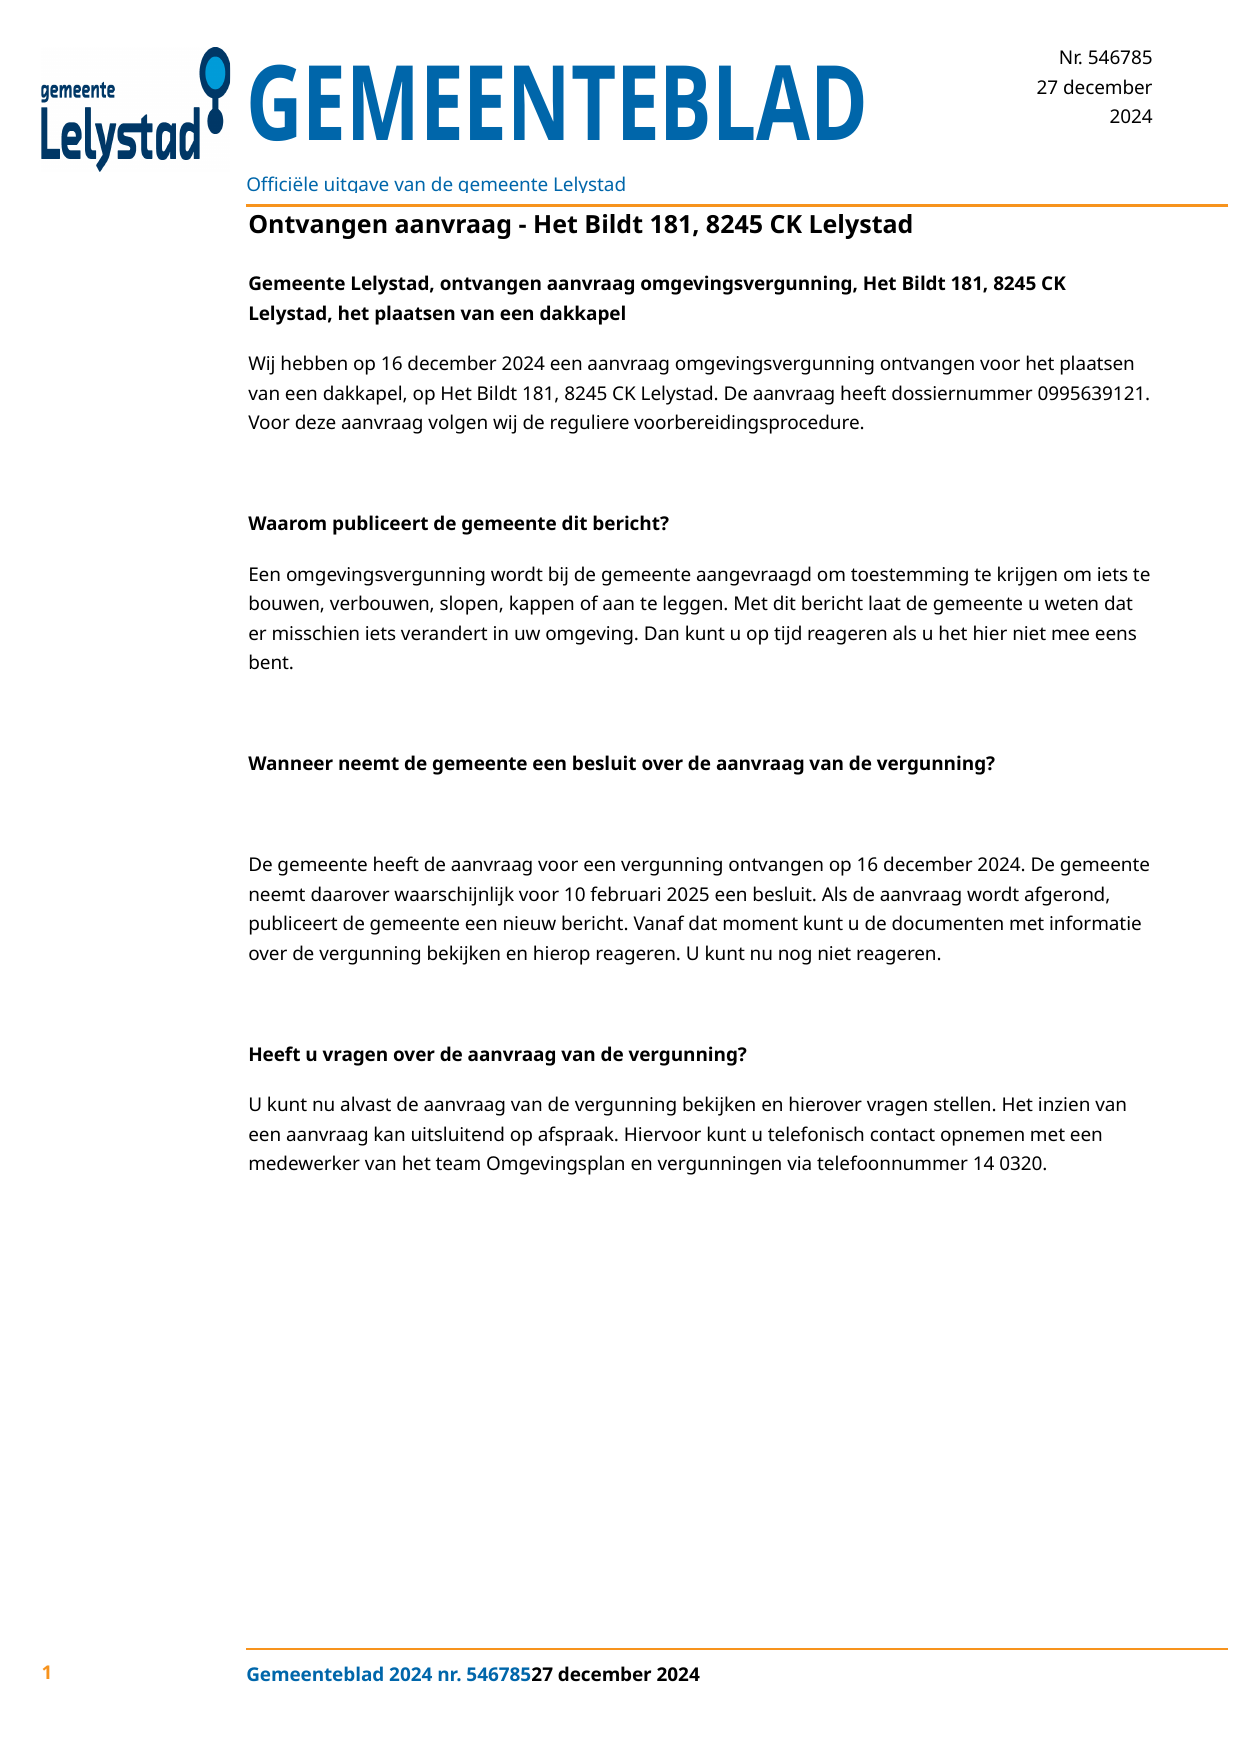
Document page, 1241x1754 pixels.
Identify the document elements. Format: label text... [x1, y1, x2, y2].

text De gemeente heeft de aanvraag voor een vergunning ontvangen op 16 december 2024. De gemeente neemt daarover waarschijnlijk voor 10 februari 2025 een besluit. Als de aanvraag wordt afgerond, publiceert de gemeente een nieuw bericht. Vanaf dat moment kunt u de documenten met informatie over de vergunning bekijken en hierop reageren. U kunt nu nog niet reageren. [248, 851, 1152, 966]
text U kunt nu alvast de aanvraag van de vergunning bekijken en hierover vragen stellen. Het inzien van een aanvraag kan uitsluitend op afspraak. Hiervoor kunt u telefonisch contact opnemen met een medewerker van het team Omgevingsplan en vergunningen via telefoonnummer 14 0320. [248, 1091, 1152, 1176]
text Wanneer neemt de gemeente een besluit over de aanvraag van de vergunning? [248, 750, 1152, 776]
text Ontvangen aanvraag - Het Bildt 181, 8245 CK Lelystad [248, 207, 1152, 241]
text Wij hebben op 16 december 2024 een aanvraag omgevingsvergunning ontvangen voor het plaatsen van een dakkapel, op Het Bildt 181, 8245 CK Lelystad. De aanvraag heeft dossiernummer 0995639121. Voor deze aanvraag volgen wij de reguliere voorbereidingsprocedure. [248, 350, 1152, 435]
text Gemeente Lelystad, ontvangen aanvraag omgevingsvergunning, Het Bildt 181, 8245 CK Lelystad, het plaatsen van een dakkapel [248, 270, 1152, 326]
text Waarom publiceert de gemeente dit bericht? [248, 510, 1152, 536]
picture [41, 47, 231, 172]
text Heeft u vragen over de aanvraag van de vergunning? [248, 1041, 1152, 1066]
text Een omgevingsvergunning wordt bij de gemeente aangevraagd om toestemming te krijgen om iets te bouwen, verbouwen, slopen, kappen of aan te leggen. Met dit bericht laat de gemeente u weten dat er misschien iets verandert in uw omgeving. Dan kunt u op tijd reageren als u het hier niet mee eens bent. [248, 561, 1152, 675]
